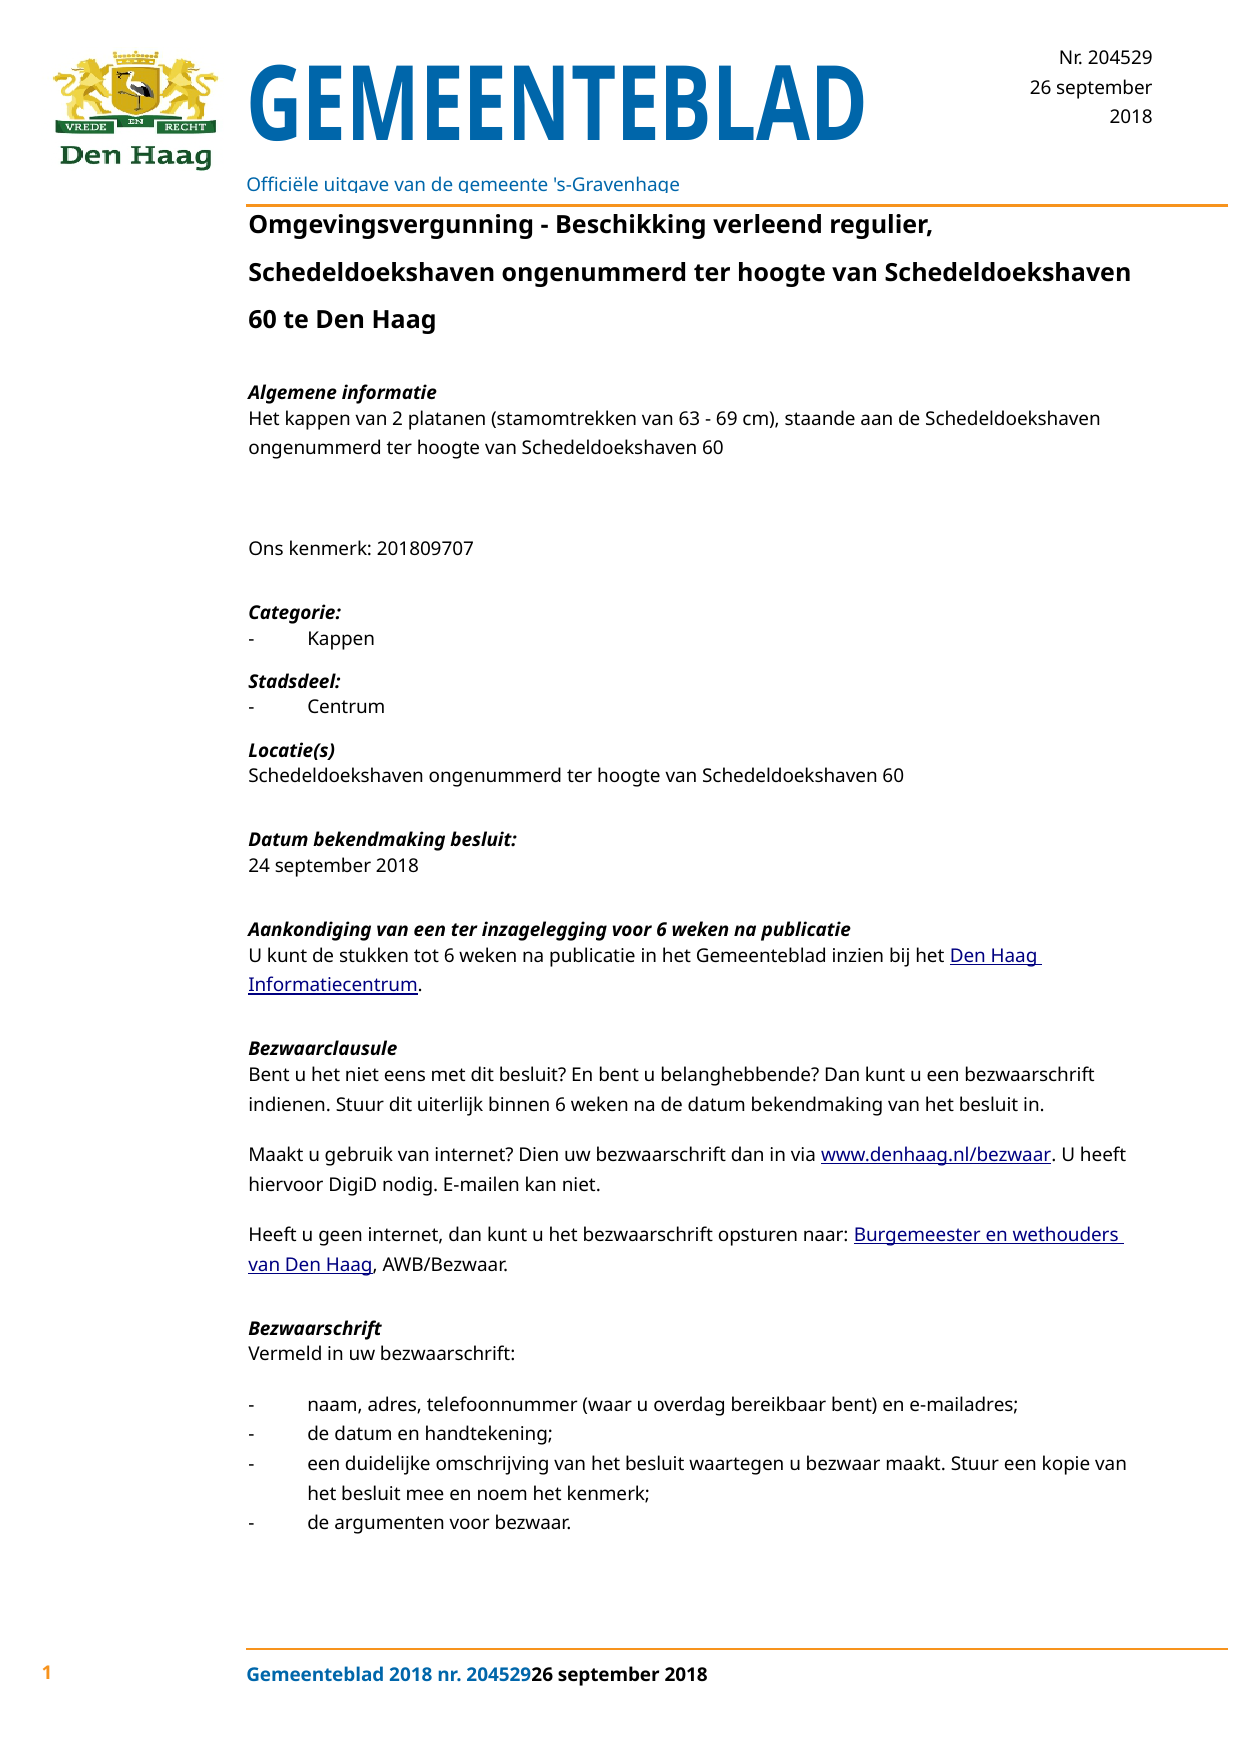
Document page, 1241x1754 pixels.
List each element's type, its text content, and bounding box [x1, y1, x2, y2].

text Bezwaarschrift [248, 1315, 1152, 1341]
text Maakt u gebruik van internet? Dien uw bezwaarschrift dan in via www.denhaag.nl/bezwaar. U heeft hiervoor DigiD nodig. E-mailen kan niet. [248, 1141, 1152, 1197]
list een duidelijke omschrijving van het besluit waartegen u bezwaar maakt. Stuur een kopie van het besluit mee en noem het kenmerk; [248, 1450, 1152, 1505]
text Locatie(s) [248, 737, 1152, 763]
text Het kappen van 2 platanen (stamomtrekken van 63 - 69 cm), staande aan de Schedeldoekshaven ongenummerd ter hoogte van Schedeldoekshaven 60 [248, 405, 1152, 460]
text Omgevingsvergunning - Beschikking verleend regulier, Schedeldoekshaven ongenummerd ter hoogte van Schedeldoekshaven 60 te Den Haag [248, 207, 1152, 336]
text Vermeld in uw bezwaarschrift: [248, 1341, 1152, 1366]
text Categorie: [248, 599, 1152, 625]
list de argumenten voor bezwaar. [248, 1509, 1152, 1535]
text Bent u het niet eens met dit besluit? En bent u belanghebbende? Dan kunt u een bezwaarschrift indienen. Stuur dit uiterlijk binnen 6 weken na de datum bekendmaking van het besluit in. [248, 1061, 1152, 1117]
text Aankondiging van een ter inzagelegging voor 6 weken na publicatie [248, 916, 1152, 942]
text U kunt de stukken tot 6 weken na publicatie in het Gemeenteblad inzien bij het Den Haag Informatiecentrum. [248, 942, 1152, 997]
text Algemene informatie [248, 379, 1152, 405]
text Ons kenmerk: 201809707 [248, 535, 1152, 561]
text Heeft u geen internet, dan kunt u het bezwaarschrift opsturen naar: Burgemeester en wethouders van Den Haag, AWB/Bezwaar. [248, 1221, 1152, 1277]
text Bezwaarclausule [248, 1036, 1152, 1061]
list de datum en handtekening; [248, 1421, 1152, 1446]
list naam, adres, telefoonnummer (waar u overdag bereikbaar bent) en e-mailadres; [248, 1391, 1152, 1417]
text Datum bekendmaking besluit: [248, 827, 1152, 852]
text 24 september 2018 [248, 852, 1152, 878]
list Kappen [248, 625, 1152, 651]
text Schedeldoekshaven ongenummerd ter hoogte van Schedeldoekshaven 60 [248, 763, 1152, 788]
text Stadsdeel: [248, 668, 1152, 694]
picture [41, 47, 231, 172]
list Centrum [248, 694, 1152, 719]
